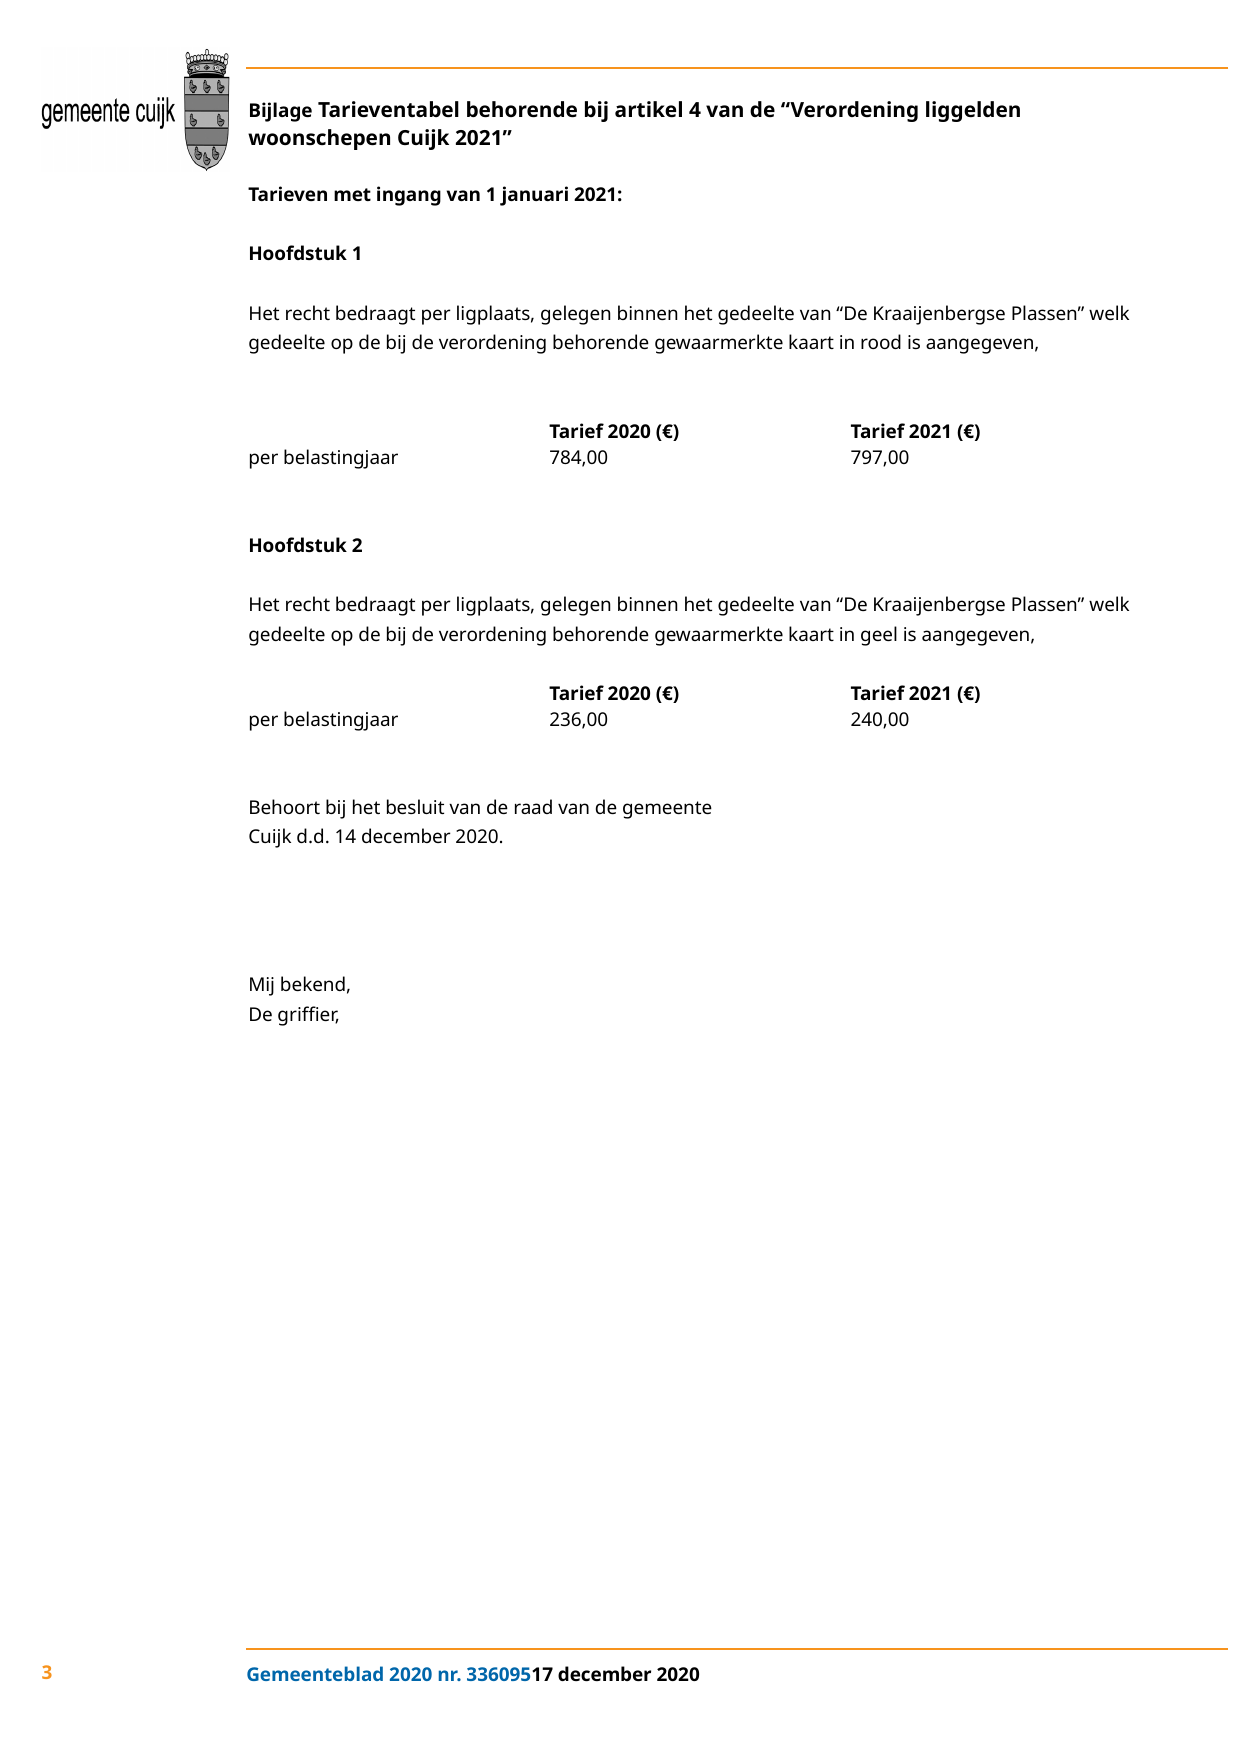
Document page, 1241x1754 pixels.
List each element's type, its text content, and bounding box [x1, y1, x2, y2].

table_header [248, 418, 549, 444]
text Tarieven met ingang van 1 januari 2021: [248, 181, 1152, 207]
table_cell 240,00 [850, 706, 1152, 731]
table_cell 797,00 [850, 444, 1152, 469]
table_cell per belastingjaar [248, 706, 549, 731]
text Het recht bedraagt per ligplaats, gelegen binnen het gedeelte van “De Kraaijenbergse Plassen” welk gedeelte op de bij de verordening behorende gewaarmerkte kaart in rood is aangegeven, [248, 300, 1152, 355]
text De griffier, [248, 1001, 1152, 1027]
table_header Tarief 2020 (€) [549, 418, 850, 444]
text Hoofdstuk 1 [248, 241, 1152, 266]
table_header Tarief 2021 (€) [850, 418, 1152, 444]
table_cell per belastingjaar [248, 444, 549, 469]
text Mij bekend, [248, 971, 1152, 997]
text Cuijk d.d. 14 december 2020. [248, 823, 1152, 849]
picture [41, 47, 231, 172]
table_header [248, 680, 549, 706]
table_header Tarief 2020 (€) [549, 680, 850, 706]
text Behoort bij het besluit van de raad van de gemeente [248, 794, 1152, 819]
text Het recht bedraagt per ligplaats, gelegen binnen het gedeelte van “De Kraaijenbergse Plassen” welk gedeelte op de bij de verordening behorende gewaarmerkte kaart in geel is aangegeven, [248, 591, 1152, 646]
text Bijlage Tarieventabel behorende bij artikel 4 van de “Verordening liggelden woonschepen Cuijk 2021” [248, 95, 1152, 152]
text Hoofdstuk 2 [248, 532, 1152, 558]
table_header Tarief 2021 (€) [850, 680, 1152, 706]
table_cell 236,00 [549, 706, 850, 731]
table_cell 784,00 [549, 444, 850, 469]
